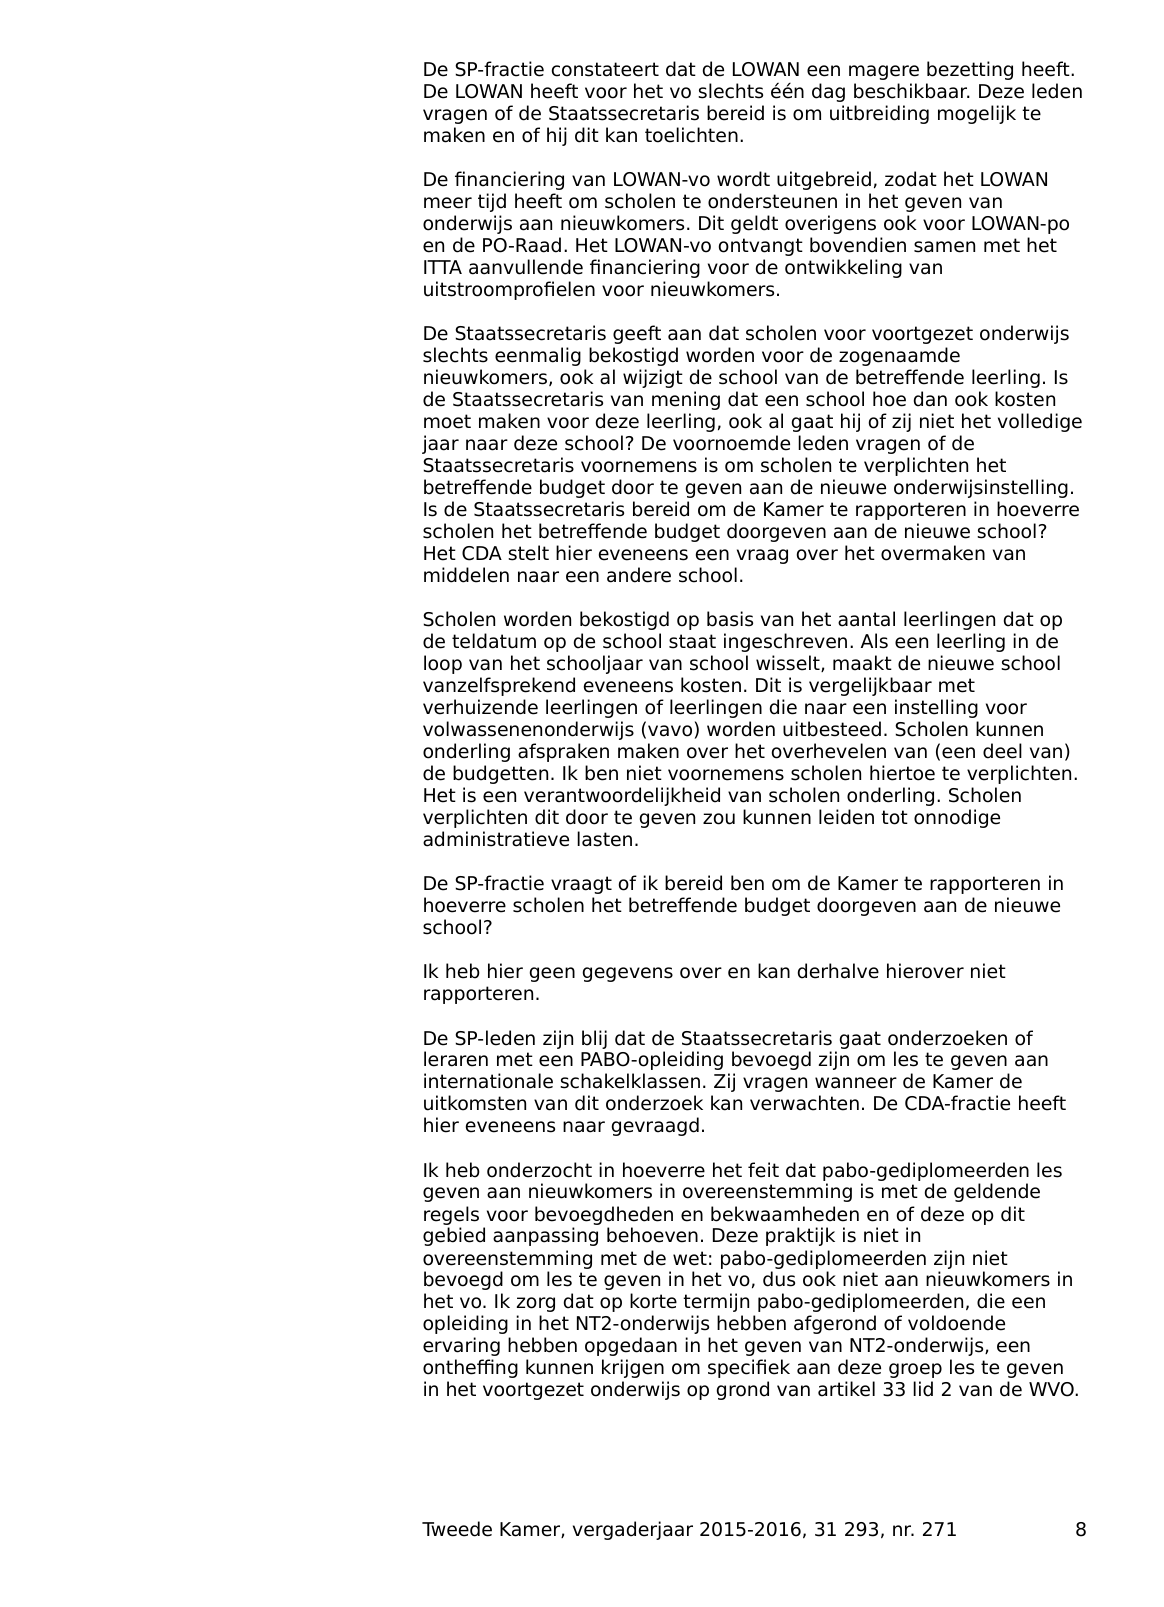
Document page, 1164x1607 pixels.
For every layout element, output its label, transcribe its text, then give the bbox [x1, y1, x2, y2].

text De SP-fractie vraagt of ik bereid ben om de Kamer te rapporteren in hoeverre scholen het betreffende budget doorgeven aan de nieuwe school? [422, 873, 1087, 939]
text Ik heb hier geen gegevens over en kan derhalve hierover niet rapporteren. [422, 961, 1087, 1005]
text De SP-fractie constateert dat de LOWAN een magere bezetting heeft. De LOWAN heeft voor het vo slechts één dag beschikbaar. Deze leden vragen of de Staatssecretaris bereid is om uitbreiding mogelijk te maken en of hij dit kan toelichten. [422, 59, 1087, 147]
text Ik heb onderzocht in hoeverre het feit dat pabo-gediplomeerden les geven aan nieuwkomers in overeenstemming is met de geldende regels voor bevoegdheden en bekwaamheden en of deze op dit gebied aanpassing behoeven. Deze praktijk is niet in overeenstemming met de wet: pabo-gediplomeerden zijn niet bevoegd om les te geven in het vo, dus ook niet aan nieuwkomers in het vo. Ik zorg dat op korte termijn pabo-gediplomeerden, die een opleiding in het NT2-onderwijs hebben afgerond of voldoende ervaring hebben opgedaan in het geven van NT2-onderwijs, een ontheffing kunnen krijgen om specifiek aan deze groep les te geven in het voortgezet onderwijs op grond van artikel 33 lid 2 van de WVO. [422, 1159, 1087, 1401]
text De financiering van LOWAN-vo wordt uitgebreid, zodat het LOWAN meer tijd heeft om scholen te ondersteunen in het geven van onderwijs aan nieuwkomers. Dit geldt overigens ook voor LOWAN-po en de PO-Raad. Het LOWAN-vo ontvangt bovendien samen met het ITTA aanvullende financiering voor de ontwikkeling van uitstroomprofielen voor nieuwkomers. [422, 169, 1087, 301]
text De Staatssecretaris geeft aan dat scholen voor voortgezet onderwijs slechts eenmalig bekostigd worden voor de zogenaamde nieuwkomers, ook al wijzigt de school van de betreffende leerling. Is de Staatssecretaris van mening dat een school hoe dan ook kosten moet maken voor deze leerling, ook al gaat hij of zij niet het volledige jaar naar deze school? De voornoemde leden vragen of de Staatssecretaris voornemens is om scholen te verplichten het betreffende budget door te geven aan de nieuwe onderwijsinstelling. Is de Staatssecretaris bereid om de Kamer te rapporteren in hoeverre scholen het betreffende budget doorgeven aan de nieuwe school? Het CDA stelt hier eveneens een vraag over het overmaken van middelen naar een andere school. [422, 323, 1087, 587]
text De SP-leden zijn blij dat de Staatssecretaris gaat onderzoeken of leraren met een PABO-opleiding bevoegd zijn om les te geven aan internationale schakelklassen. Zij vragen wanneer de Kamer de uitkomsten van dit onderzoek kan verwachten. De CDA-fractie heeft hier eveneens naar gevraagd. [422, 1027, 1087, 1137]
text Scholen worden bekostigd op basis van het aantal leerlingen dat op de teldatum op de school staat ingeschreven. Als een leerling in de loop van het schooljaar van school wisselt, maakt de nieuwe school vanzelfsprekend eveneens kosten. Dit is vergelijkbaar met verhuizende leerlingen of leerlingen die naar een instelling voor volwassenenonderwijs (vavo) worden uitbesteed. Scholen kunnen onderling afspraken maken over het overhevelen van (een deel van) de budgetten. Ik ben niet voornemens scholen hiertoe te verplichten. Het is een verantwoordelijkheid van scholen onderling. Scholen verplichten dit door te geven zou kunnen leiden tot onnodige administratieve lasten. [422, 609, 1087, 851]
